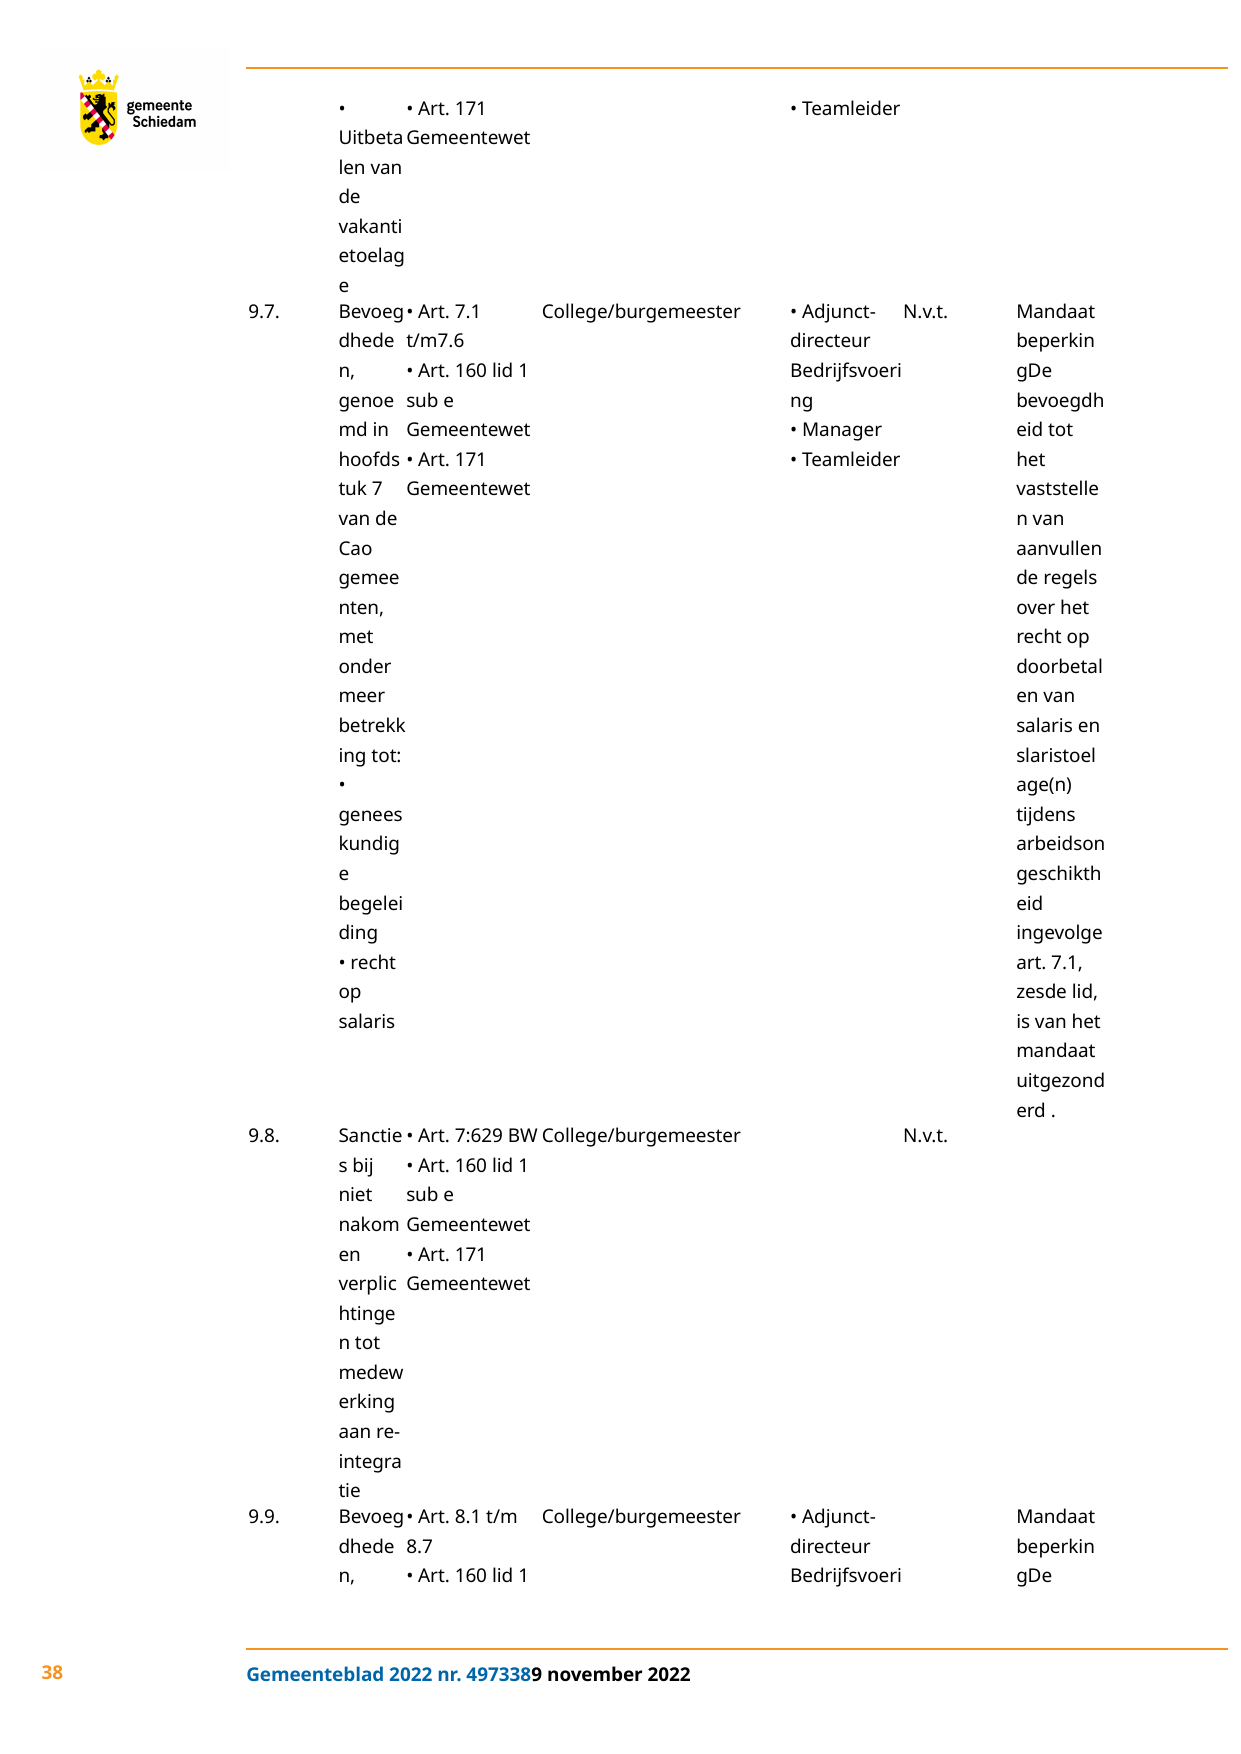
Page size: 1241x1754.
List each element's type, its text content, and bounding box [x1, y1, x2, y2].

table_cell • Art. 7:629 BW • Art. 160 lid 1 sub e Gemeentewet • Art. 171 Gemeentewet [406, 1123, 542, 1503]
table_cell 9.7. [248, 298, 338, 1122]
table_cell [248, 95, 338, 298]
picture [41, 47, 231, 172]
table_cell • Art. 8.1 t/m 8.7 • Art. 160 lid 1 [406, 1503, 542, 1588]
table_cell [1129, 95, 1152, 298]
table_cell [1129, 298, 1152, 1122]
table_cell [903, 95, 1016, 298]
table_cell N.v.t. [903, 298, 1016, 1122]
table_cell N.v.t. [903, 1123, 1016, 1503]
table_cell [1016, 1123, 1106, 1503]
table_cell 9.8. [248, 1123, 338, 1503]
table_cell College/burgemeester [542, 1503, 790, 1588]
table_cell Bevoegdheden, genoemd in hoofdstuk 7 van de Cao gemeenten, met onder meer betrekking tot: • geneeskundige begeleiding • recht op salaris [338, 298, 406, 1122]
table_cell College/burgemeester [542, 298, 790, 1122]
table_cell • Adjunct-directeur Bedrijfsvoering • Manager • Teamleider [790, 298, 903, 1122]
table_cell [1106, 95, 1129, 298]
table_cell [1106, 1503, 1129, 1588]
table_cell • Art. 171 Gemeentewet [406, 95, 542, 298]
table_cell [1129, 1123, 1152, 1503]
table_cell • Uitbetalen van de vakantietoelage [338, 95, 406, 298]
table_cell MandaatbeperkingDe bevoegdheid tot het vaststellen van aanvullende regels over het recht op doorbetalen van salaris en slaristoelage(n) tijdens arbeidsongeschiktheid ingevolge art. 7.1, zesde lid, is van het mandaat uitgezonderd . [1016, 298, 1106, 1122]
table_cell [542, 95, 790, 298]
table_cell Sancties bij niet nakomen verplichtingen tot medewerking aan re-integratie [338, 1123, 406, 1503]
table_cell College/burgemeester [542, 1123, 790, 1503]
table_cell • Teamleider [790, 95, 903, 298]
table_cell MandaatbeperkingDe [1016, 1503, 1106, 1588]
table_cell [903, 1503, 1016, 1588]
table_cell [1106, 1123, 1129, 1503]
table_cell Bevoegdheden, [338, 1503, 406, 1588]
table_cell 9.9. [248, 1503, 338, 1588]
table_cell [1016, 95, 1106, 298]
table_cell • Adjunct-directeur Bedrijfsvoeri [790, 1503, 903, 1588]
table_cell [1106, 298, 1129, 1122]
table_cell • Art. 7.1 t/m7.6 • Art. 160 lid 1 sub e Gemeentewet • Art. 171 Gemeentewet [406, 298, 542, 1122]
table_cell [1129, 1503, 1152, 1588]
table_cell [790, 1123, 903, 1503]
